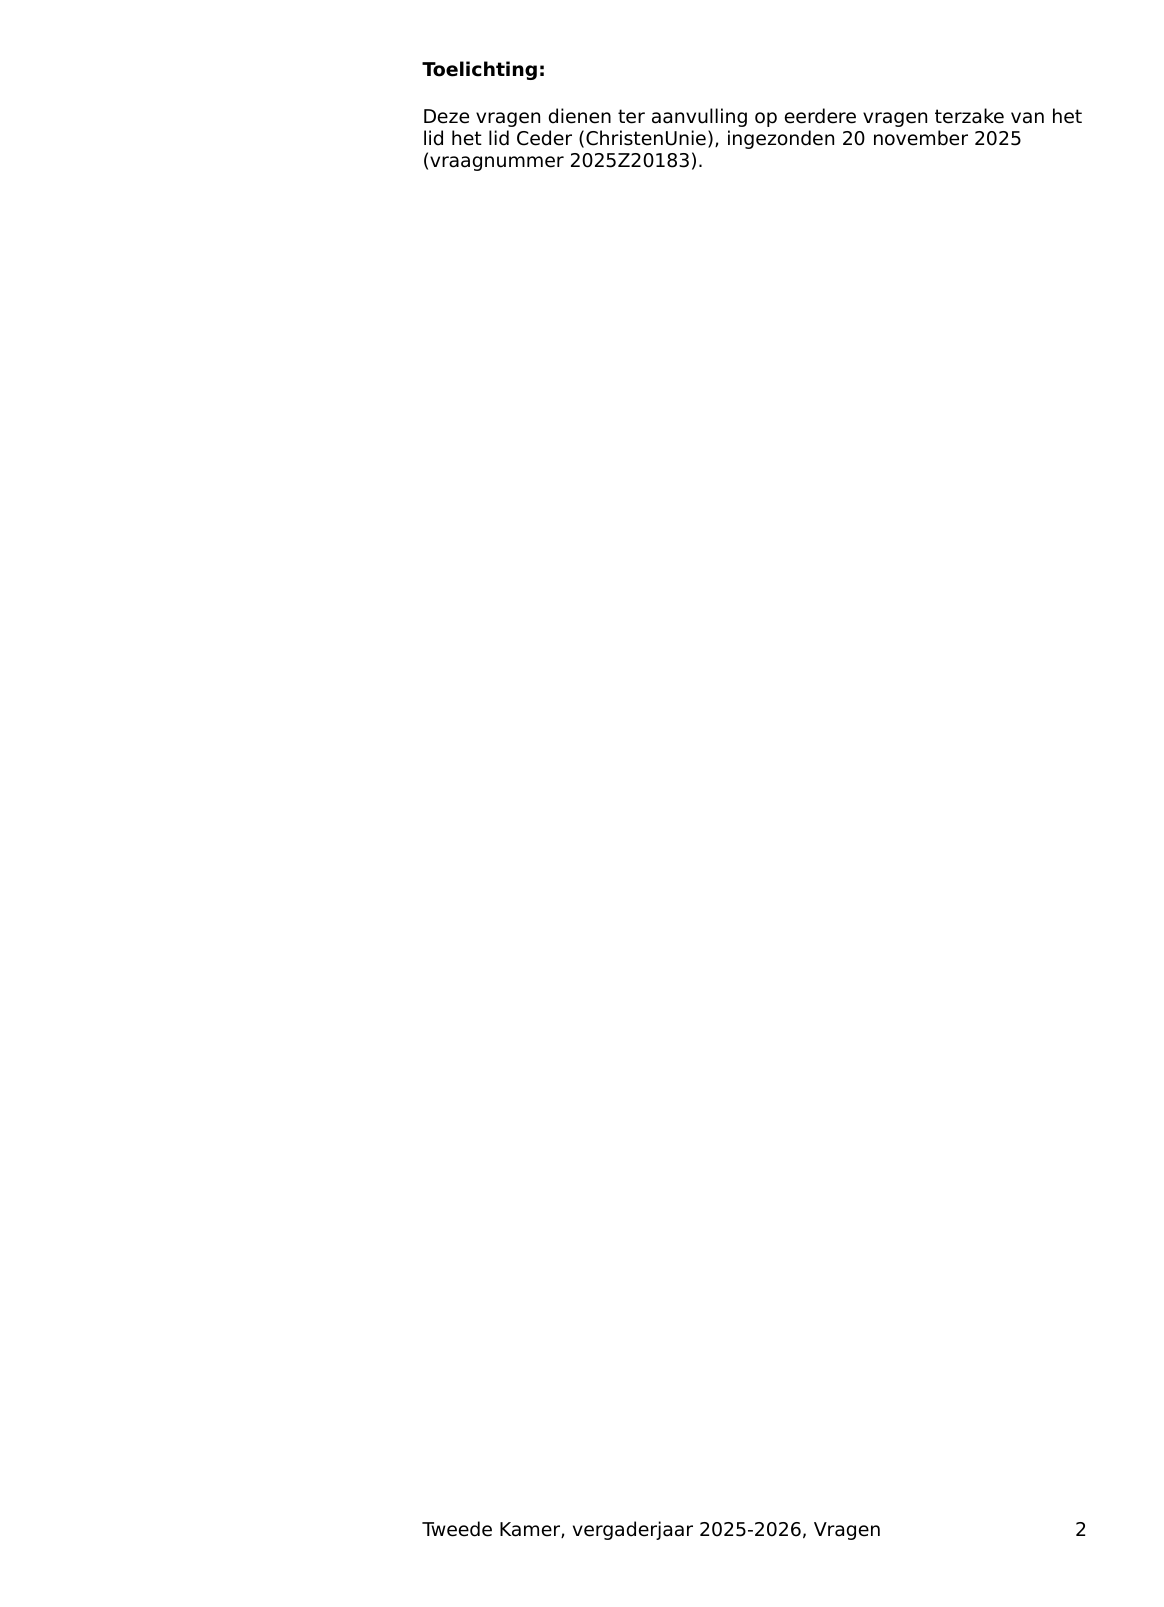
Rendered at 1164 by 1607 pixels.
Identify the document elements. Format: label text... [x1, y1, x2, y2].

subtitle Toelichting: [422, 59, 1087, 81]
text Deze vragen dienen ter aanvulling op eerdere vragen terzake van het lid het lid Ceder (ChristenUnie), ingezonden 20 november 2025 (vraagnummer 2025Z20183). [422, 106, 1087, 172]
